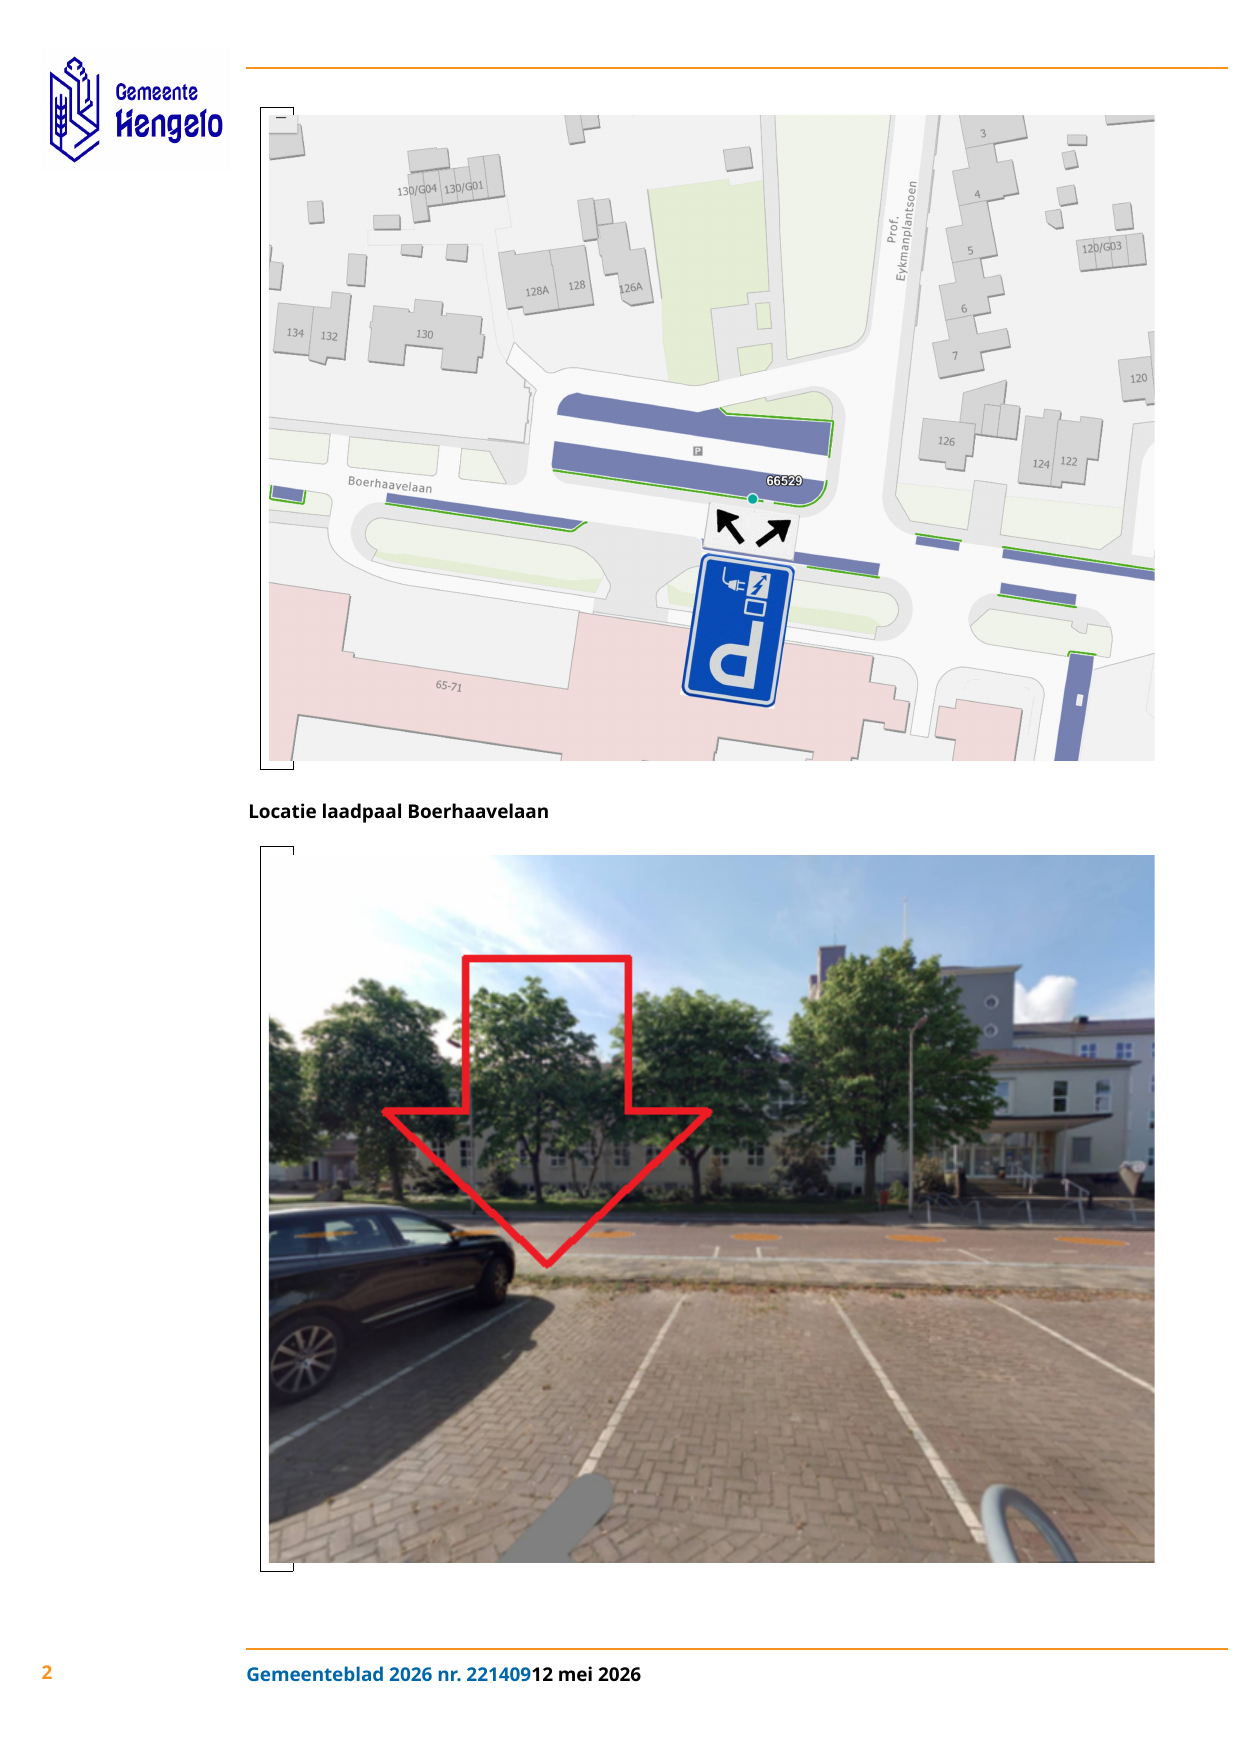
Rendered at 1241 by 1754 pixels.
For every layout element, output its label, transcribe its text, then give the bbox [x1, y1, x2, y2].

picture [268, 115, 1155, 761]
picture [268, 855, 1155, 1563]
text Locatie laadpaal Boerhaavelaan [248, 798, 1152, 824]
picture [41, 47, 231, 172]
